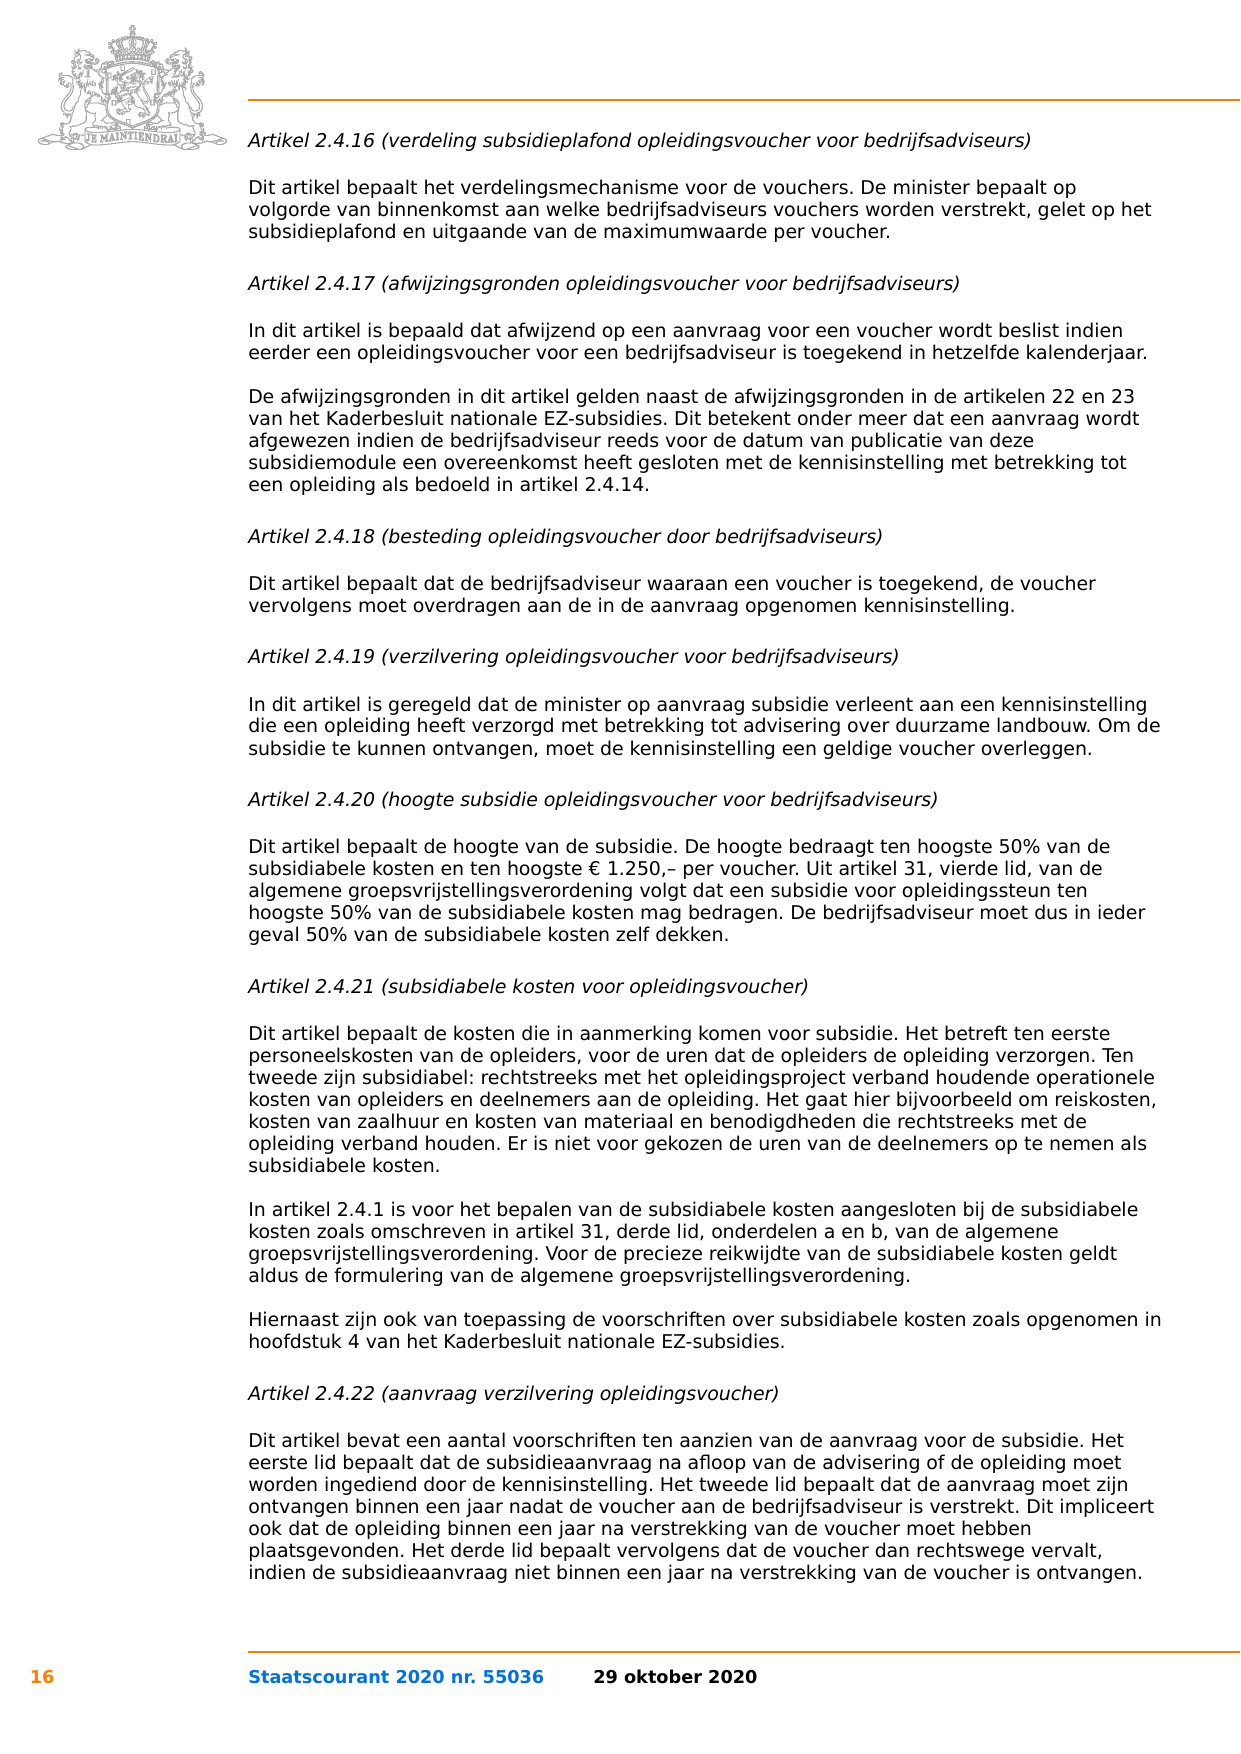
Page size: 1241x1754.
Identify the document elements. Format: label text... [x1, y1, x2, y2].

text Dit artikel bepaalt dat de bedrijfsadviseur waaraan een voucher is toegekend, de voucher vervolgens moet overdragen aan de in de aanvraag opgenomen kennisinstelling. [248, 572, 1163, 616]
text Hiernaast zijn ook van toepassing de voorschriften over subsidiabele kosten zoals opgenomen in hoofdstuk 4 van het Kaderbesluit nationale EZ-subsidies. [248, 1309, 1163, 1353]
subtitle Artikel 2.4.20 (hoogte subsidie opleidingsvoucher voor bedrijfsadviseurs) [248, 789, 1163, 811]
picture [38, 25, 227, 150]
subtitle Artikel 2.4.16 (verdeling subsidieplafond opleidingsvoucher voor bedrijfsadviseurs) [248, 130, 1163, 152]
subtitle Artikel 2.4.22 (aanvraag verzilvering opleidingsvoucher) [248, 1383, 1163, 1405]
subtitle Artikel 2.4.18 (besteding opleidingsvoucher door bedrijfsadviseurs) [248, 526, 1163, 547]
text In artikel 2.4.1 is voor het bepalen van de subsidiabele kosten aangesloten bij de subsidiabele kosten zoals omschreven in artikel 31, derde lid, onderdelen a en b, van de algemene groepsvrijstellingsverordening. Voor de precieze reikwijdte van de subsidiabele kosten geldt aldus de formulering van de algemene groepsvrijstellingsverordening. [248, 1199, 1163, 1287]
text Dit artikel bepaalt het verdelingsmechanisme voor de vouchers. De minister bepaalt op volgorde van binnenkomst aan welke bedrijfsadviseurs vouchers worden verstrekt, gelet op het subsidieplafond en uitgaande van de maximumwaarde per voucher. [248, 177, 1163, 243]
text De afwijzingsgronden in dit artikel gelden naast de afwijzingsgronden in de artikelen 22 en 23 van het Kaderbesluit nationale EZ-subsidies. Dit betekent onder meer dat een aanvraag wordt afgewezen indien de bedrijfsadviseur reeds voor de datum van publicatie van deze subsidiemodule een overeenkomst heeft gesloten met de kennisinstelling met betrekking tot een opleiding als bedoeld in artikel 2.4.14. [248, 386, 1163, 496]
text Dit artikel bepaalt de hoogte van de subsidie. De hoogte bedraagt ten hoogste 50% van de subsidiabele kosten en ten hoogste € 1.250,– per voucher. Uit artikel 31, vierde lid, van de algemene groepsvrijstellingsverordening volgt dat een subsidie voor opleidingssteun ten hoogste 50% van de subsidiabele kosten mag bedragen. De bedrijfsadviseur moet dus in ieder geval 50% van de subsidiabele kosten zelf dekken. [248, 836, 1163, 946]
text Dit artikel bevat een aantal voorschriften ten aanzien van de aanvraag voor de subsidie. Het eerste lid bepaalt dat de subsidieaanvraag na afloop van de advisering of de opleiding moet worden ingediend door de kennisinstelling. Het tweede lid bepaalt dat de aanvraag moet zijn ontvangen binnen een jaar nadat de voucher aan de bedrijfsadviseur is verstrekt. Dit impliceert ook dat de opleiding binnen een jaar na verstrekking van de voucher moet hebben plaatsgevonden. Het derde lid bepaalt vervolgens dat de voucher dan rechtswege vervalt, indien de subsidieaanvraag niet binnen een jaar na verstrekking van de voucher is ontvangen. [248, 1430, 1163, 1583]
subtitle Artikel 2.4.21 (subsidiabele kosten voor opleidingsvoucher) [248, 976, 1163, 998]
text Dit artikel bepaalt de kosten die in aanmerking komen voor subsidie. Het betreft ten eerste personeelskosten van de opleiders, voor de uren dat de opleiders de opleiding verzorgen. Ten tweede zijn subsidiabel: rechtstreeks met het opleidingsproject verband houdende operationele kosten van opleiders en deelnemers aan de opleiding. Het gaat hier bijvoorbeeld om reiskosten, kosten van zaalhuur en kosten van materiaal en benodigdheden die rechtstreeks met de opleiding verband houden. Er is niet voor gekozen de uren van de deelnemers op te nemen als subsidiabele kosten. [248, 1023, 1163, 1177]
text In dit artikel is bepaald dat afwijzend op een aanvraag voor een voucher wordt beslist indien eerder een opleidingsvoucher voor een bedrijfsadviseur is toegekend in hetzelfde kalenderjaar. [248, 320, 1163, 364]
subtitle Artikel 2.4.17 (afwijzingsgronden opleidingsvoucher voor bedrijfsadviseurs) [248, 273, 1163, 295]
subtitle Artikel 2.4.19 (verzilvering opleidingsvoucher voor bedrijfsadviseurs) [248, 646, 1163, 668]
text In dit artikel is geregeld dat de minister op aanvraag subsidie verleent aan een kennisinstelling die een opleiding heeft verzorgd met betrekking tot advisering over duurzame landbouw. Om de subsidie te kunnen ontvangen, moet de kennisinstelling een geldige voucher overleggen. [248, 693, 1163, 759]
